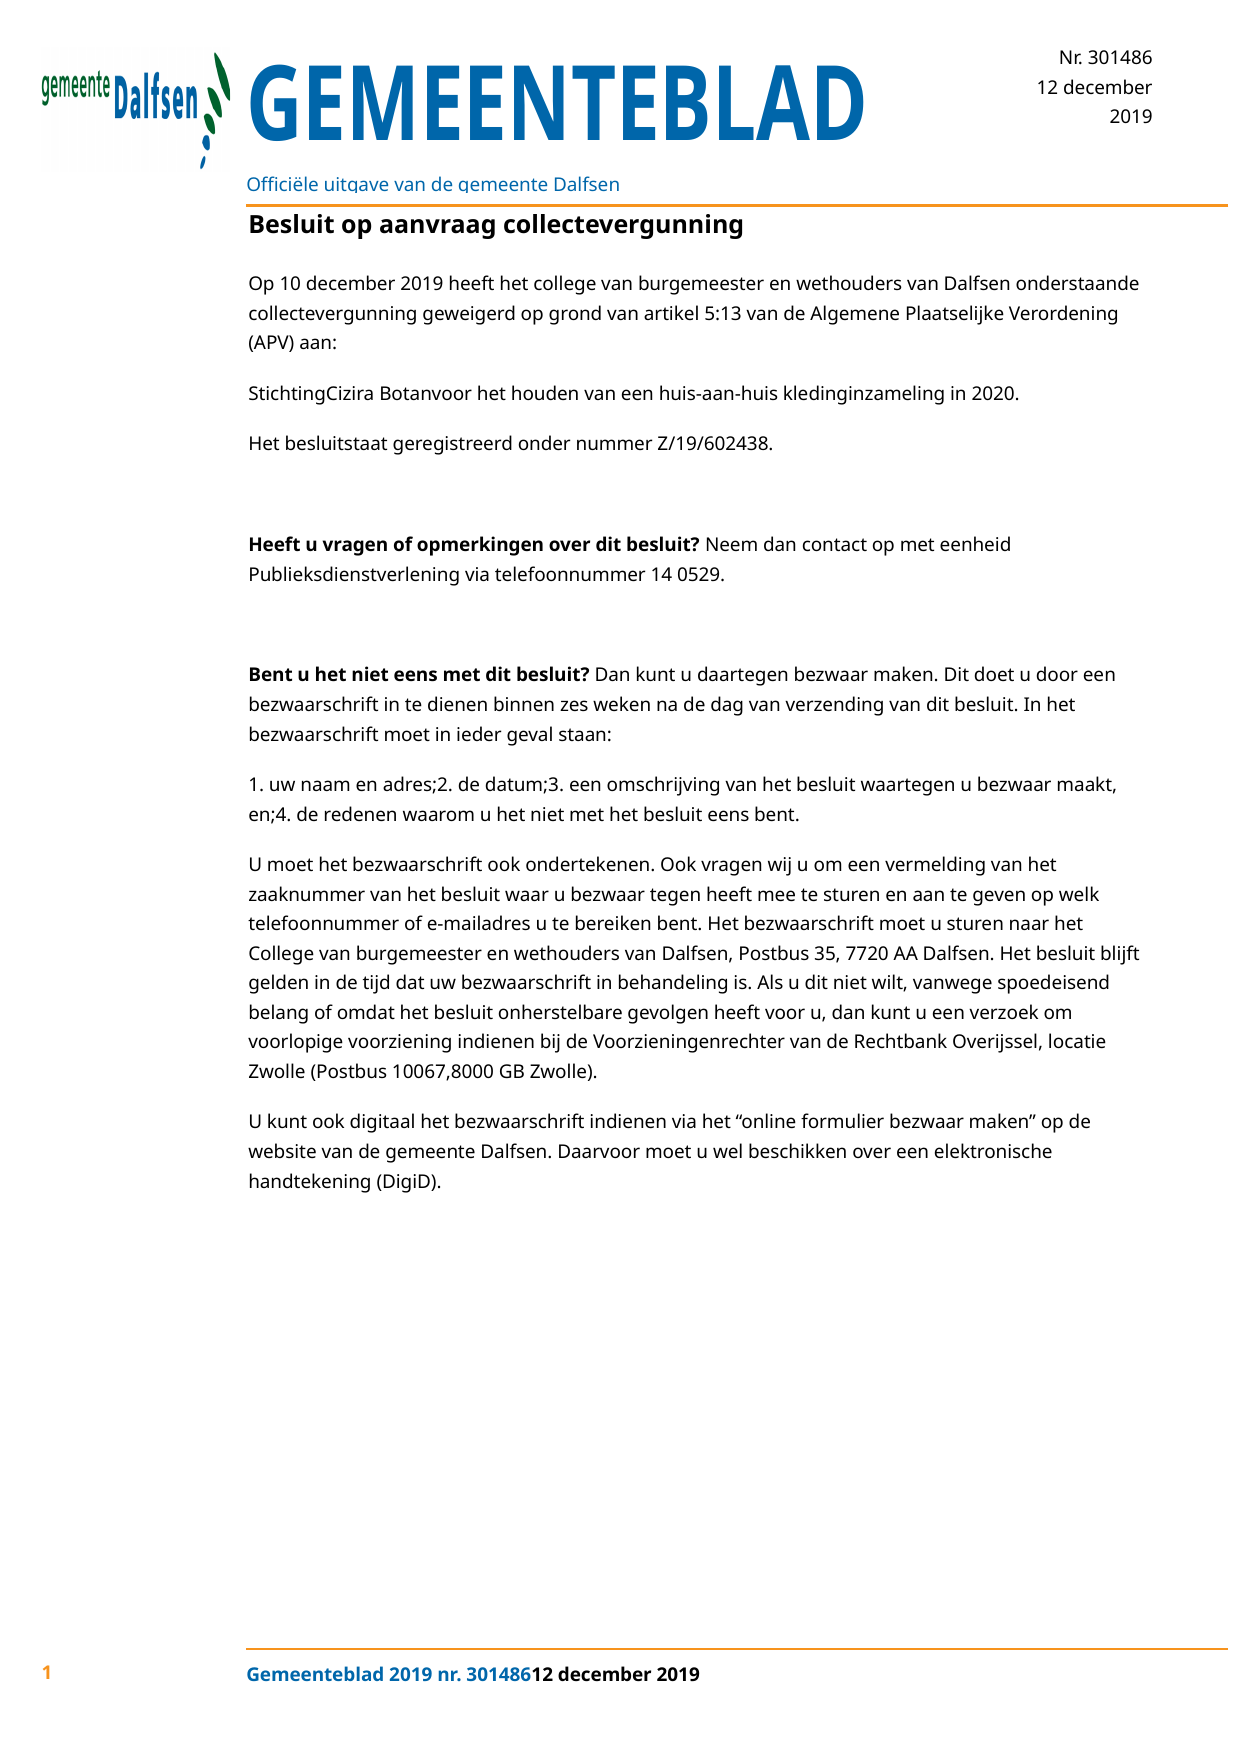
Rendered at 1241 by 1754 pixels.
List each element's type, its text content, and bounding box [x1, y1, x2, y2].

text Heeft u vragen of opmerkingen over dit besluit? Neem dan contact op met eenheid Publieksdienstverlening via telefoonnummer 14 0529. [248, 531, 1152, 586]
text U kunt ook digitaal het bezwaarschrift indienen via het “online formulier bezwaar maken” op de website van de gemeente Dalfsen. Daarvoor moet u wel beschikken over een elektronische handtekening (DigiD). [248, 1109, 1152, 1193]
text Besluit op aanvraag collectevergunning [248, 207, 1152, 241]
picture [41, 47, 231, 172]
text U moet het bezwaarschrift ook ondertekenen. Ook vragen wij u om een vermelding van het zaaknummer van het besluit waar u bezwaar tegen heeft mee te sturen en aan te geven op welk telefoonnummer of e-mailadres u te bereiken bent. Het bezwaarschrift moet u sturen naar het College van burgemeester en wethouders van Dalfsen, Postbus 35, 7720 AA Dalfsen. Het besluit blijft gelden in de tijd dat uw bezwaarschrift in behandeling is. Als u dit niet wilt, vanwege spoedeisend belang of omdat het besluit onherstelbare gevolgen heeft voor u, dan kunt u een verzoek om voorlopige voorziening indienen bij de Voorzieningenrechter van de Rechtbank Overijssel, locatie Zwolle (Postbus 10067,8000 GB Zwolle). [248, 851, 1152, 1084]
text Op 10 december 2019 heeft het college van burgemeester en wethouders van Dalfsen onderstaande collectevergunning geweigerd op grond van artikel 5:13 van de Algemene Plaatselijke Verordening (APV) aan: [248, 270, 1152, 355]
text 1. uw naam en adres;2. de datum;3. een omschrijving van het besluit waartegen u bezwaar maakt, en;4. de redenen waarom u het niet met het besluit eens bent. [248, 771, 1152, 826]
text Bent u het niet eens met dit besluit? Dan kunt u daartegen bezwaar maken. Dit doet u door een bezwaarschrift in te dienen binnen zes weken na de dag van verzending van dit besluit. In het bezwaarschrift moet in ieder geval staan: [248, 662, 1152, 746]
text Het besluitstaat geregistreerd onder nummer Z/19/602438. [248, 430, 1152, 456]
text StichtingCizira Botanvoor het houden van een huis-aan-huis kledinginzameling in 2020. [248, 380, 1152, 406]
